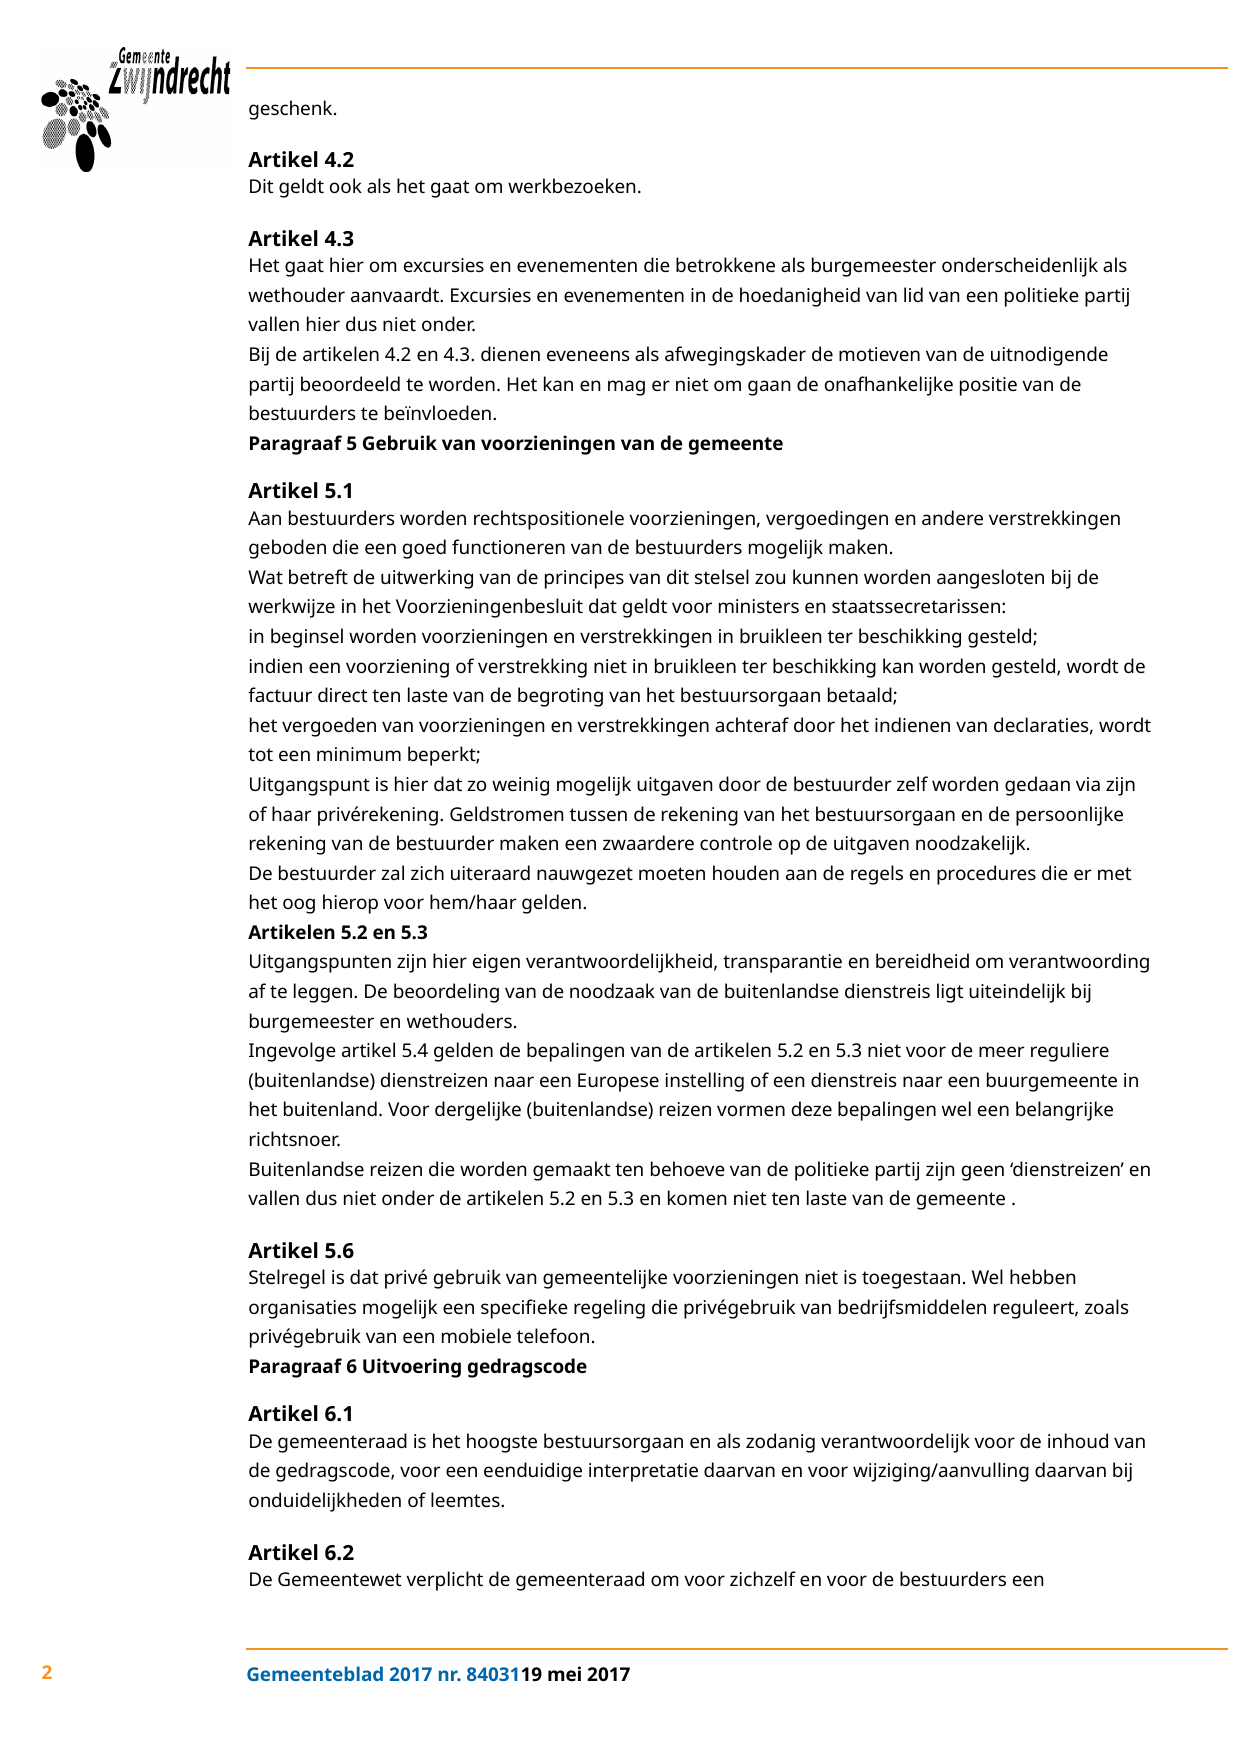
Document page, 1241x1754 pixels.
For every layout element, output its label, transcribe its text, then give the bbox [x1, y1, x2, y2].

text geschenk. [248, 95, 1152, 121]
text De gemeenteraad is het hoogste bestuursorgaan en als zodanig verantwoordelijk voor de inhoud van de gedragscode, voor een eenduidige interpretatie daarvan en voor wijziging/aanvulling daarvan bij onduidelijkheden of leemtes. [248, 1428, 1152, 1513]
text Het gaat hier om excursies en evenementen die betrokkene als burgemeester onderscheidenlijk als wethouder aanvaardt. Excursies en evenementen in de hoedanigheid van lid van een politieke partij vallen hier dus niet onder. [248, 252, 1152, 337]
text Dit geldt ook als het gaat om werkbezoeken. [248, 174, 1152, 199]
text Artikel 6.2 [248, 1538, 1152, 1566]
text Artikel 4.2 [248, 145, 1152, 174]
picture [41, 47, 231, 172]
text Uitgangspunten zijn hier eigen verantwoordelijkheid, transparantie en bereidheid om verantwoording af te leggen. De beoordeling van de noodzaak van de buitenlandse dienstreis ligt uiteindelijk bij burgemeester en wethouders. [248, 949, 1152, 1034]
text indien een voorziening of verstrekking niet in bruikleen ter beschikking kan worden gesteld, wordt de factuur direct ten laste van de begroting van het bestuursorgaan betaald; [248, 653, 1152, 708]
text Buitenlandse reizen die worden gemaakt ten behoeve van de politieke partij zijn geen ‘dienstreizen’ en vallen dus niet onder de artikelen 5.2 en 5.3 en komen niet ten laste van de gemeente . [248, 1156, 1152, 1211]
text het vergoeden van voorzieningen en verstrekkingen achteraf door het indienen van declaraties, wordt tot een minimum beperkt; [248, 712, 1152, 767]
text Aan bestuurders worden rechtspositionele voorzieningen, vergoedingen en andere verstrekkingen geboden die een goed functioneren van de bestuurders mogelijk maken. [248, 505, 1152, 560]
text Artikel 4.3 [248, 224, 1152, 252]
text Artikel 6.1 [248, 1399, 1152, 1428]
text Paragraaf 6 Uitvoering gedragscode [248, 1353, 1152, 1379]
text Stelregel is dat privé gebruik van gemeentelijke voorzieningen niet is toegestaan. Wel hebben organisaties mogelijk een specifieke regeling die privégebruik van bedrijfsmiddelen reguleert, zoals privégebruik van een mobiele telefoon. [248, 1264, 1152, 1349]
text Uitgangspunt is hier dat zo weinig mogelijk uitgaven door de bestuurder zelf worden gedaan via zijn of haar privérekening. Geldstromen tussen de rekening van het bestuursorgaan en de persoonlijke rekening van de bestuurder maken een zwaardere controle op de uitgaven noodzakelijk. [248, 771, 1152, 856]
text Bij de artikelen 4.2 en 4.3. dienen eveneens als afwegingskader de motieven van de uitnodigende partij beoordeeld te worden. Het kan en mag er niet om gaan de onafhankelijke positie van de bestuurders te beïnvloeden. [248, 341, 1152, 426]
text Artikel 5.6 [248, 1236, 1152, 1264]
text Paragraaf 5 Gebruik van voorzieningen van de gemeente [248, 430, 1152, 456]
text De Gemeentewet verplicht de gemeenteraad om voor zichzelf en voor de bestuurders een [248, 1566, 1152, 1592]
text Wat betreft de uitwerking van de principes van dit stelsel zou kunnen worden aangesloten bij de werkwijze in het Voorzieningenbesluit dat geldt voor ministers en staatssecretarissen: [248, 564, 1152, 619]
text De bestuurder zal zich uiteraard nauwgezet moeten houden aan de regels en procedures die er met het oog hierop voor hem/haar gelden. [248, 860, 1152, 915]
text Artikel 5.1 [248, 477, 1152, 505]
text Ingevolge artikel 5.4 gelden de bepalingen van de artikelen 5.2 en 5.3 niet voor de meer reguliere (buitenlandse) dienstreizen naar een Europese instelling of een dienstreis naar een buurgemeente in het buitenland. Voor dergelijke (buitenlandse) reizen vormen deze bepalingen wel een belangrijke richtsnoer. [248, 1037, 1152, 1152]
text Artikelen 5.2 en 5.3 [248, 919, 1152, 945]
text in beginsel worden voorzieningen en verstrekkingen in bruikleen ter beschikking gesteld; [248, 623, 1152, 649]
